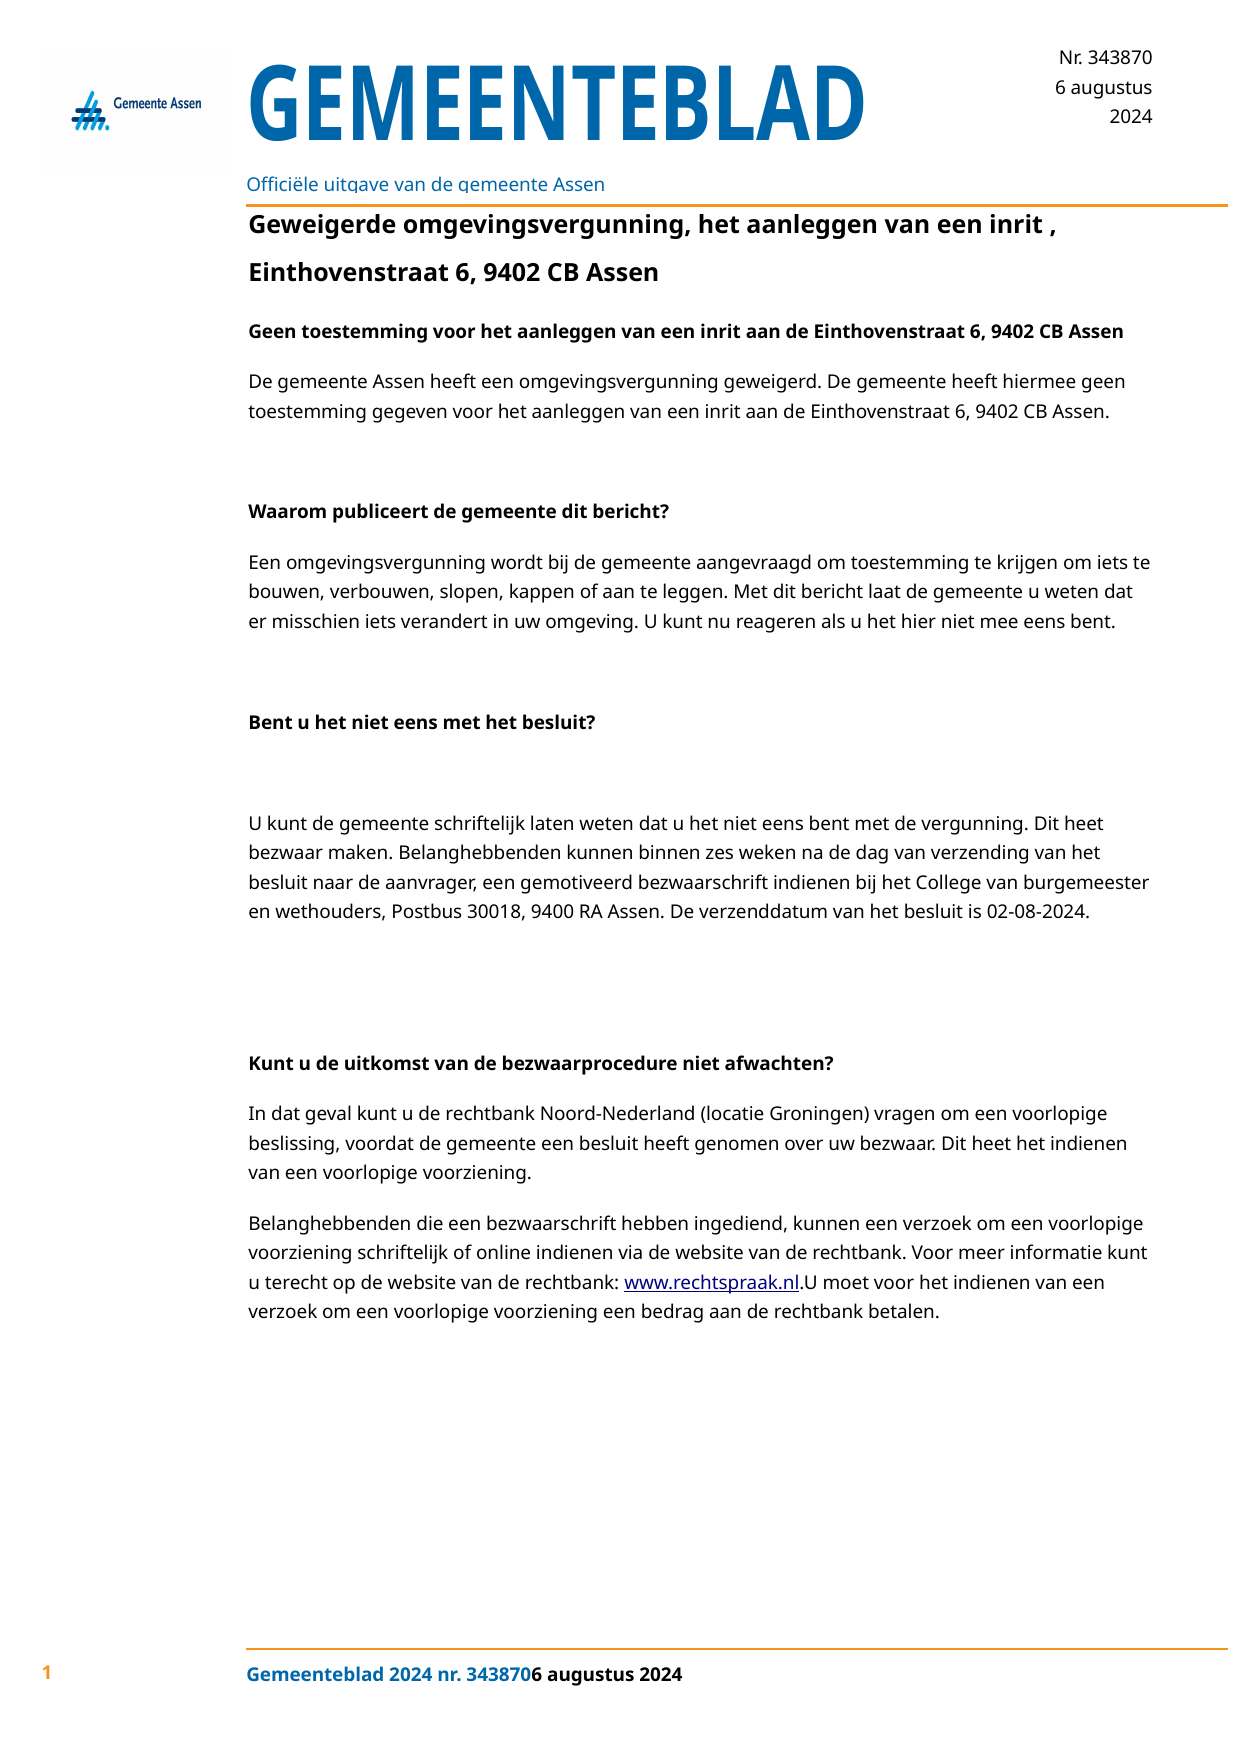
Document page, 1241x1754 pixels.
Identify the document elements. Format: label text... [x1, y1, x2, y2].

text Belanghebbenden die een bezwaarschrift hebben ingediend, kunnen een verzoek om een voorlopige voorziening schriftelijk of online indienen via de website van de rechtbank. Voor meer informatie kunt u terecht op de website van de rechtbank: www.rechtspraak.nl.U moet voor het indienen van een verzoek om een voorlopige voorziening een bedrag aan de rechtbank betalen. [248, 1210, 1152, 1324]
text Bent u het niet eens met het besluit? [248, 709, 1152, 735]
text Geen toestemming voor het aanleggen van een inrit aan de Einthovenstraat 6, 9402 CB Assen [248, 318, 1152, 344]
text Een omgevingsvergunning wordt bij de gemeente aangevraagd om toestemming te krijgen om iets te bouwen, verbouwen, slopen, kappen of aan te leggen. Met dit bericht laat de gemeente u weten dat er misschien iets verandert in uw omgeving. U kunt nu reageren als u het hier niet mee eens bent. [248, 549, 1152, 634]
text Geweigerde omgevingsvergunning, het aanleggen van een inrit , Einthovenstraat 6, 9402 CB Assen [248, 207, 1152, 288]
text U kunt de gemeente schriftelijk laten weten dat u het niet eens bent met de vergunning. Dit heet bezwaar maken. Belanghebbenden kunnen binnen zes weken na de dag van verzending van het besluit naar de aanvrager, een gemotiveerd bezwaarschrift indienen bij het College van burgemeester en wethouders, Postbus 30018, 9400 RA Assen. De verzenddatum van het besluit is 02-08-2024. [248, 810, 1152, 924]
text De gemeente Assen heeft een omgevingsvergunning geweigerd. De gemeente heeft hiermee geen toestemming gegeven voor het aanleggen van een inrit aan de Einthovenstraat 6, 9402 CB Assen. [248, 368, 1152, 424]
text In dat geval kunt u de rechtbank Noord-Nederland (locatie Groningen) vragen om een voorlopige beslissing, voordat de gemeente een besluit heeft genomen over uw bezwaar. Dit heet het indienen van een voorlopige voorziening. [248, 1100, 1152, 1185]
picture [41, 47, 231, 172]
text Kunt u de uitkomst van de bezwaarprocedure niet afwachten? [248, 1050, 1152, 1076]
text Waarom publiceert de gemeente dit bericht? [248, 499, 1152, 524]
